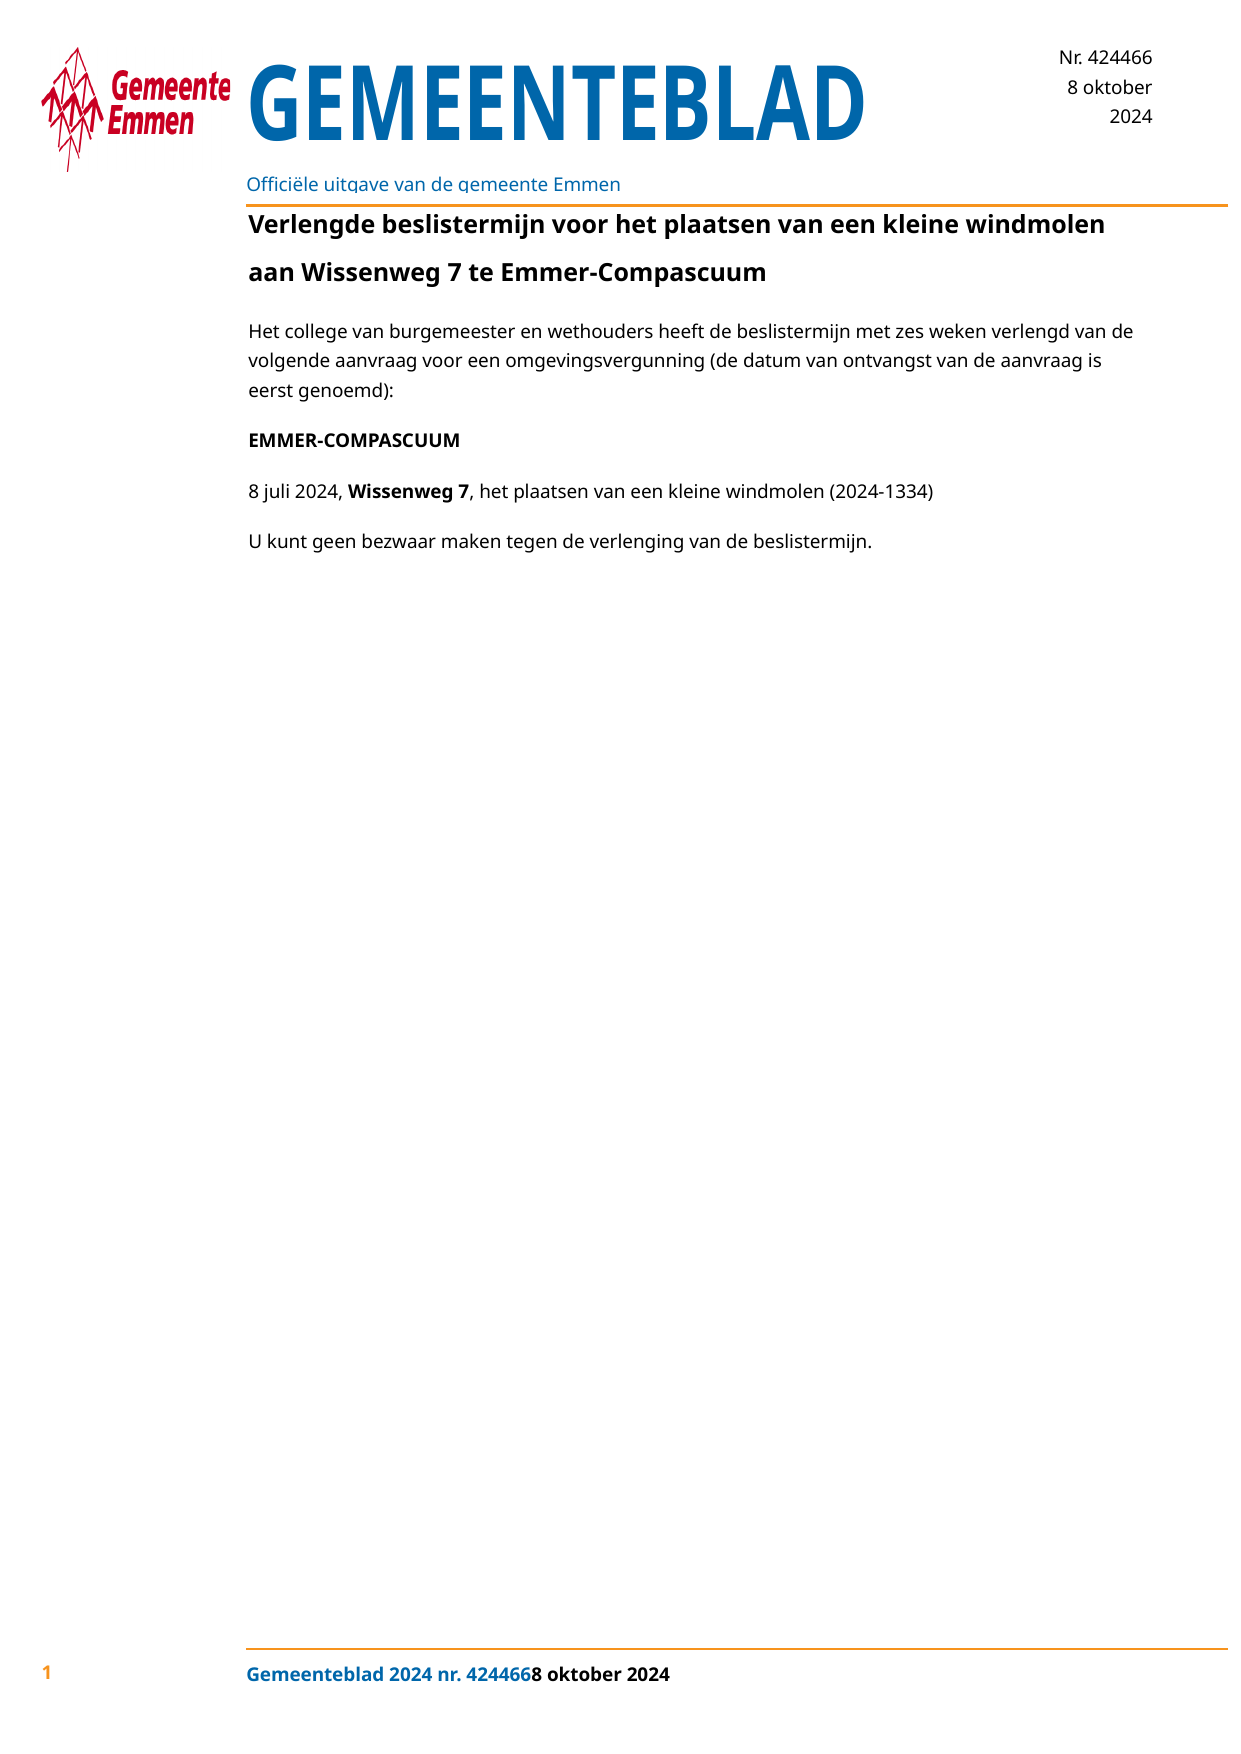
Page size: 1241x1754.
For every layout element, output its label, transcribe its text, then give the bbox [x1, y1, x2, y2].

picture [41, 47, 231, 172]
text U kunt geen bezwaar maken tegen de verlenging van de beslistermijn. [248, 528, 1152, 554]
text Het college van burgemeester en wethouders heeft de beslistermijn met zes weken verlengd van de volgende aanvraag voor een omgevingsvergunning (de datum van ontvangst van de aanvraag is eerst genoemd): [248, 318, 1152, 403]
text 8 juli 2024, Wissenweg 7, het plaatsen van een kleine windmolen (2024-1334) [248, 478, 1152, 504]
text EMMER-COMPASCUUM [248, 427, 1152, 453]
text Verlengde beslistermijn voor het plaatsen van een kleine windmolen aan Wissenweg 7 te Emmer-Compascuum [248, 207, 1152, 288]
